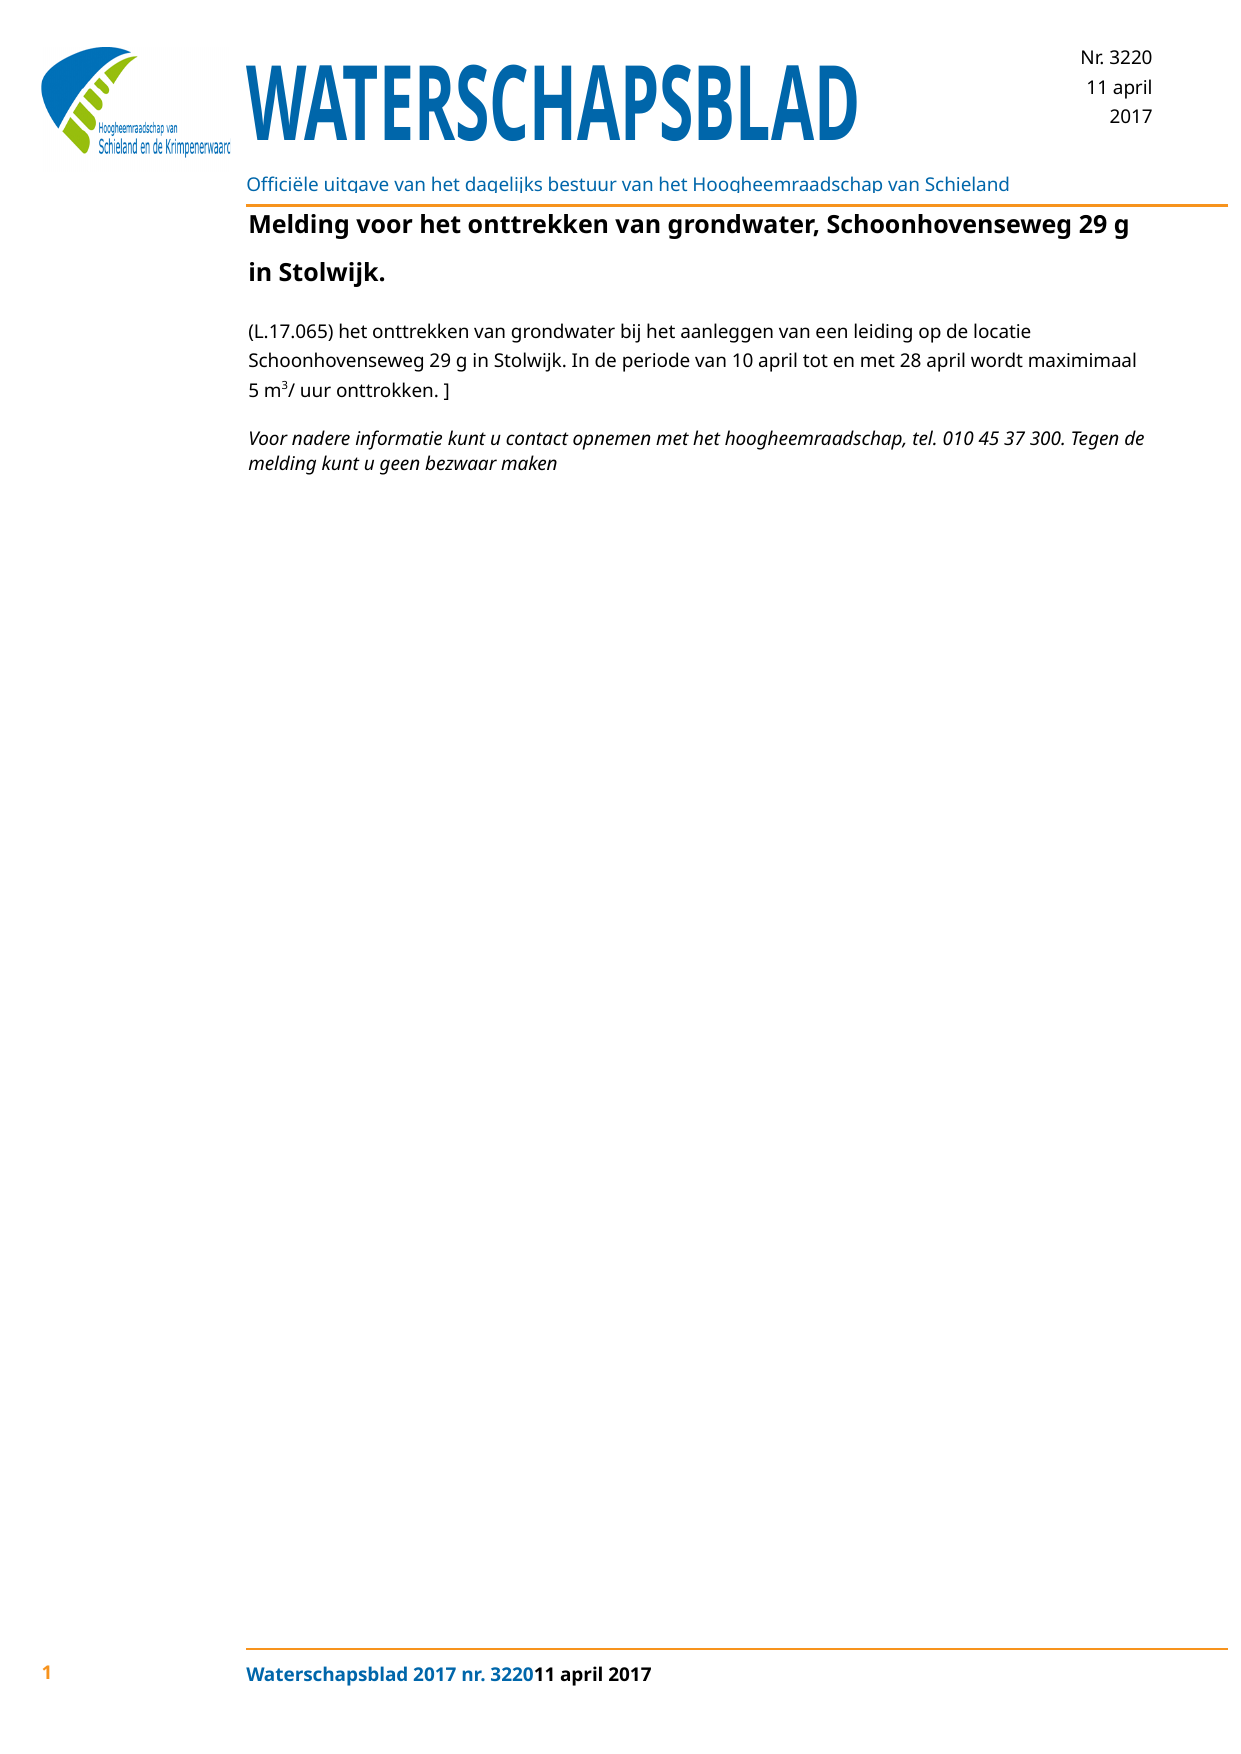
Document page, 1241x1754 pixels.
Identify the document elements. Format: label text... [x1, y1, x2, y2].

text Melding voor het onttrekken van grondwater, Schoonhovenseweg 29 g in Stolwijk. [248, 207, 1152, 288]
text Voor nadere informatie kunt u contact opnemen met het hoogheemraadschap, tel. 010 45 37 300. Tegen de melding kunt u geen bezwaar maken [248, 425, 1152, 476]
picture [41, 47, 231, 172]
text (L.17.065) het onttrekken van grondwater bij het aanleggen van een leiding op de locatie Schoonhovenseweg 29 g in Stolwijk. In de periode van 10 april tot en met 28 april wordt maximimaal 5 m3/ uur onttrokken. ] [248, 318, 1152, 403]
